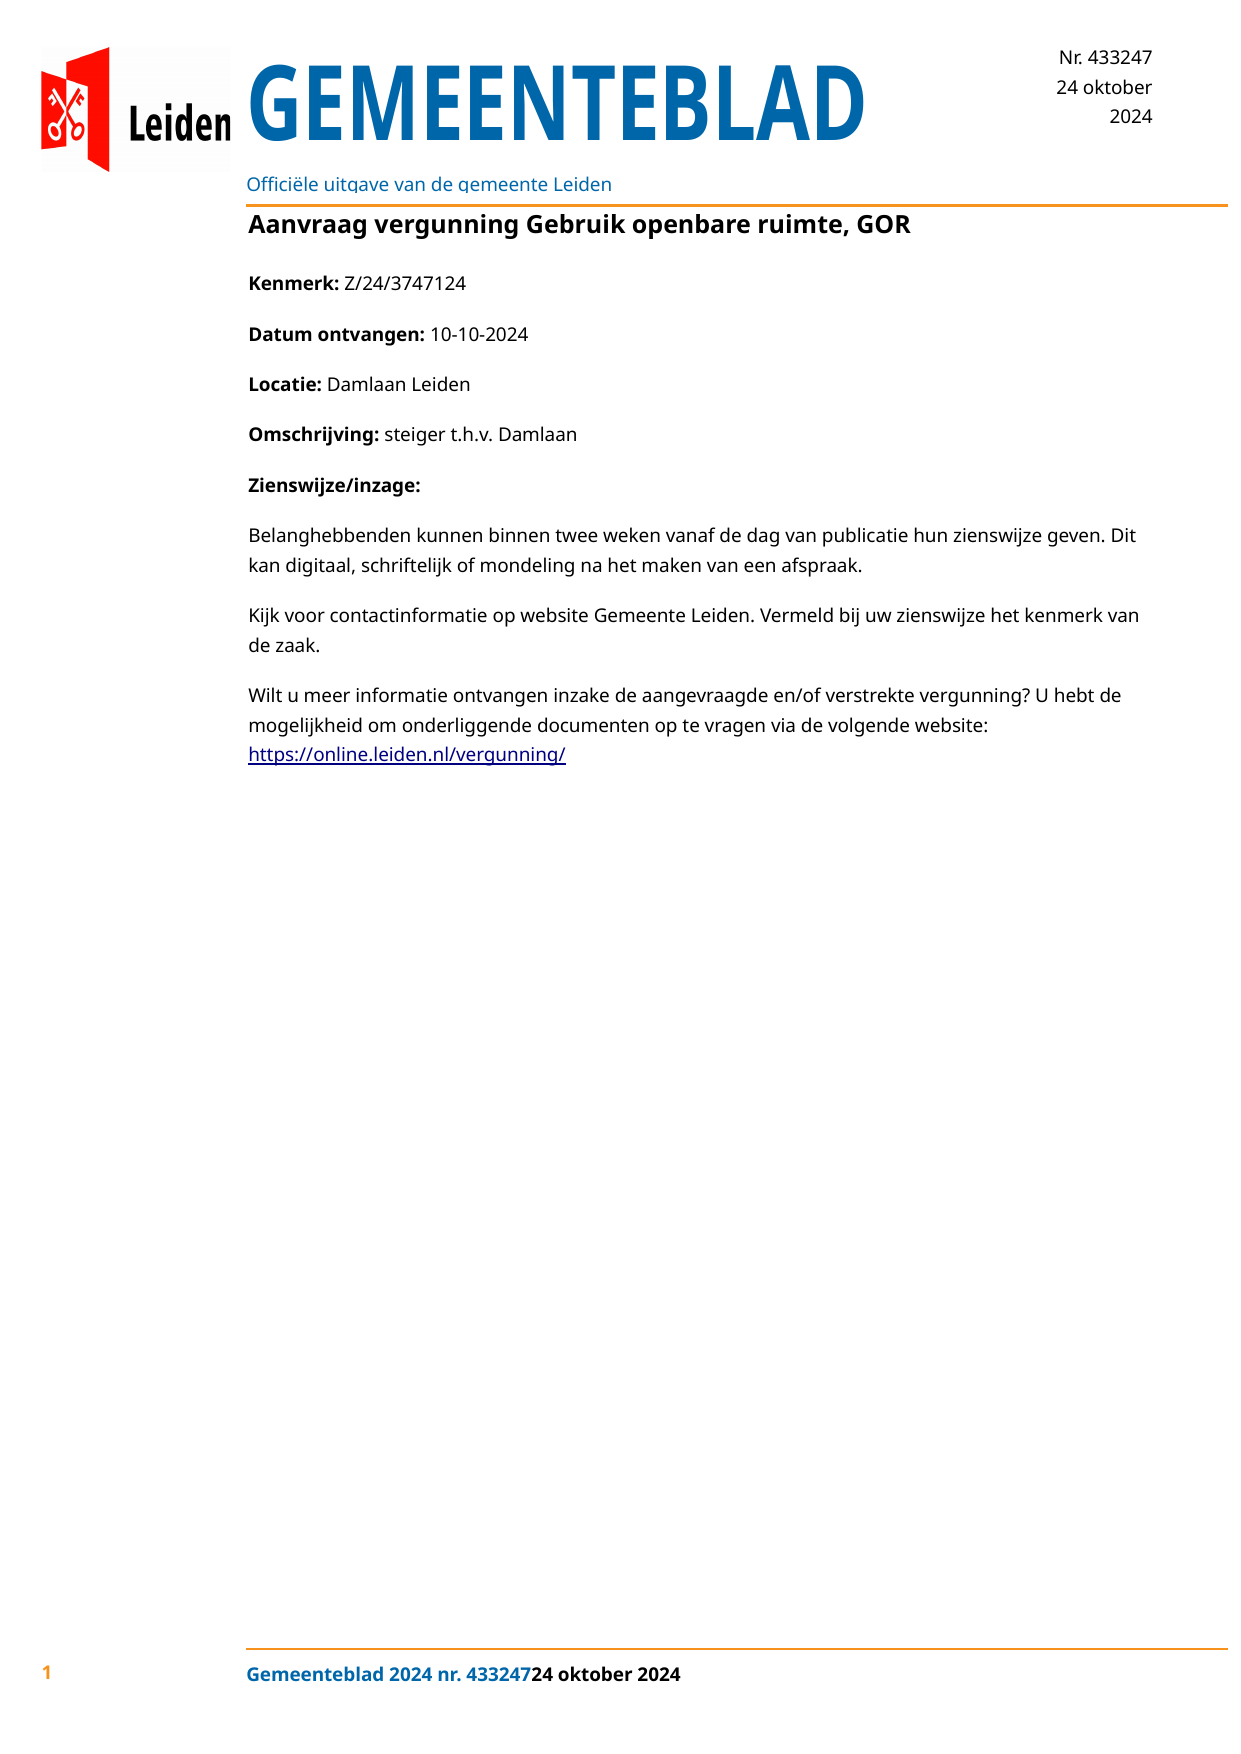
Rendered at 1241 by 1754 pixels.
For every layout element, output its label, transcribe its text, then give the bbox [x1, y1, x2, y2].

text Aanvraag vergunning Gebruik openbare ruimte, GOR [248, 207, 1152, 241]
text Zienswijze/inzage: [248, 472, 1152, 498]
text Datum ontvangen: 10-10-2024 [248, 321, 1152, 346]
text Locatie: Damlaan Leiden [248, 371, 1152, 397]
picture [41, 47, 231, 172]
text Kenmerk: Z/24/3747124 [248, 270, 1152, 296]
text Belanghebbenden kunnen binnen twee weken vanaf de dag van publicatie hun zienswijze geven. Dit kan digitaal, schriftelijk of mondeling na het maken van een afspraak. [248, 522, 1152, 578]
text Wilt u meer informatie ontvangen inzake de aangevraagde en/of verstrekte vergunning? U hebt de mogelijkheid om onderliggende documenten op te vragen via de volgende website: https://online.leiden.nl/vergunning/ [248, 682, 1152, 767]
text Omschrijving: steiger t.h.v. Damlaan [248, 422, 1152, 447]
text Kijk voor contactinformatie op website Gemeente Leiden. Vermeld bij uw zienswijze het kenmerk van de zaak. [248, 602, 1152, 658]
